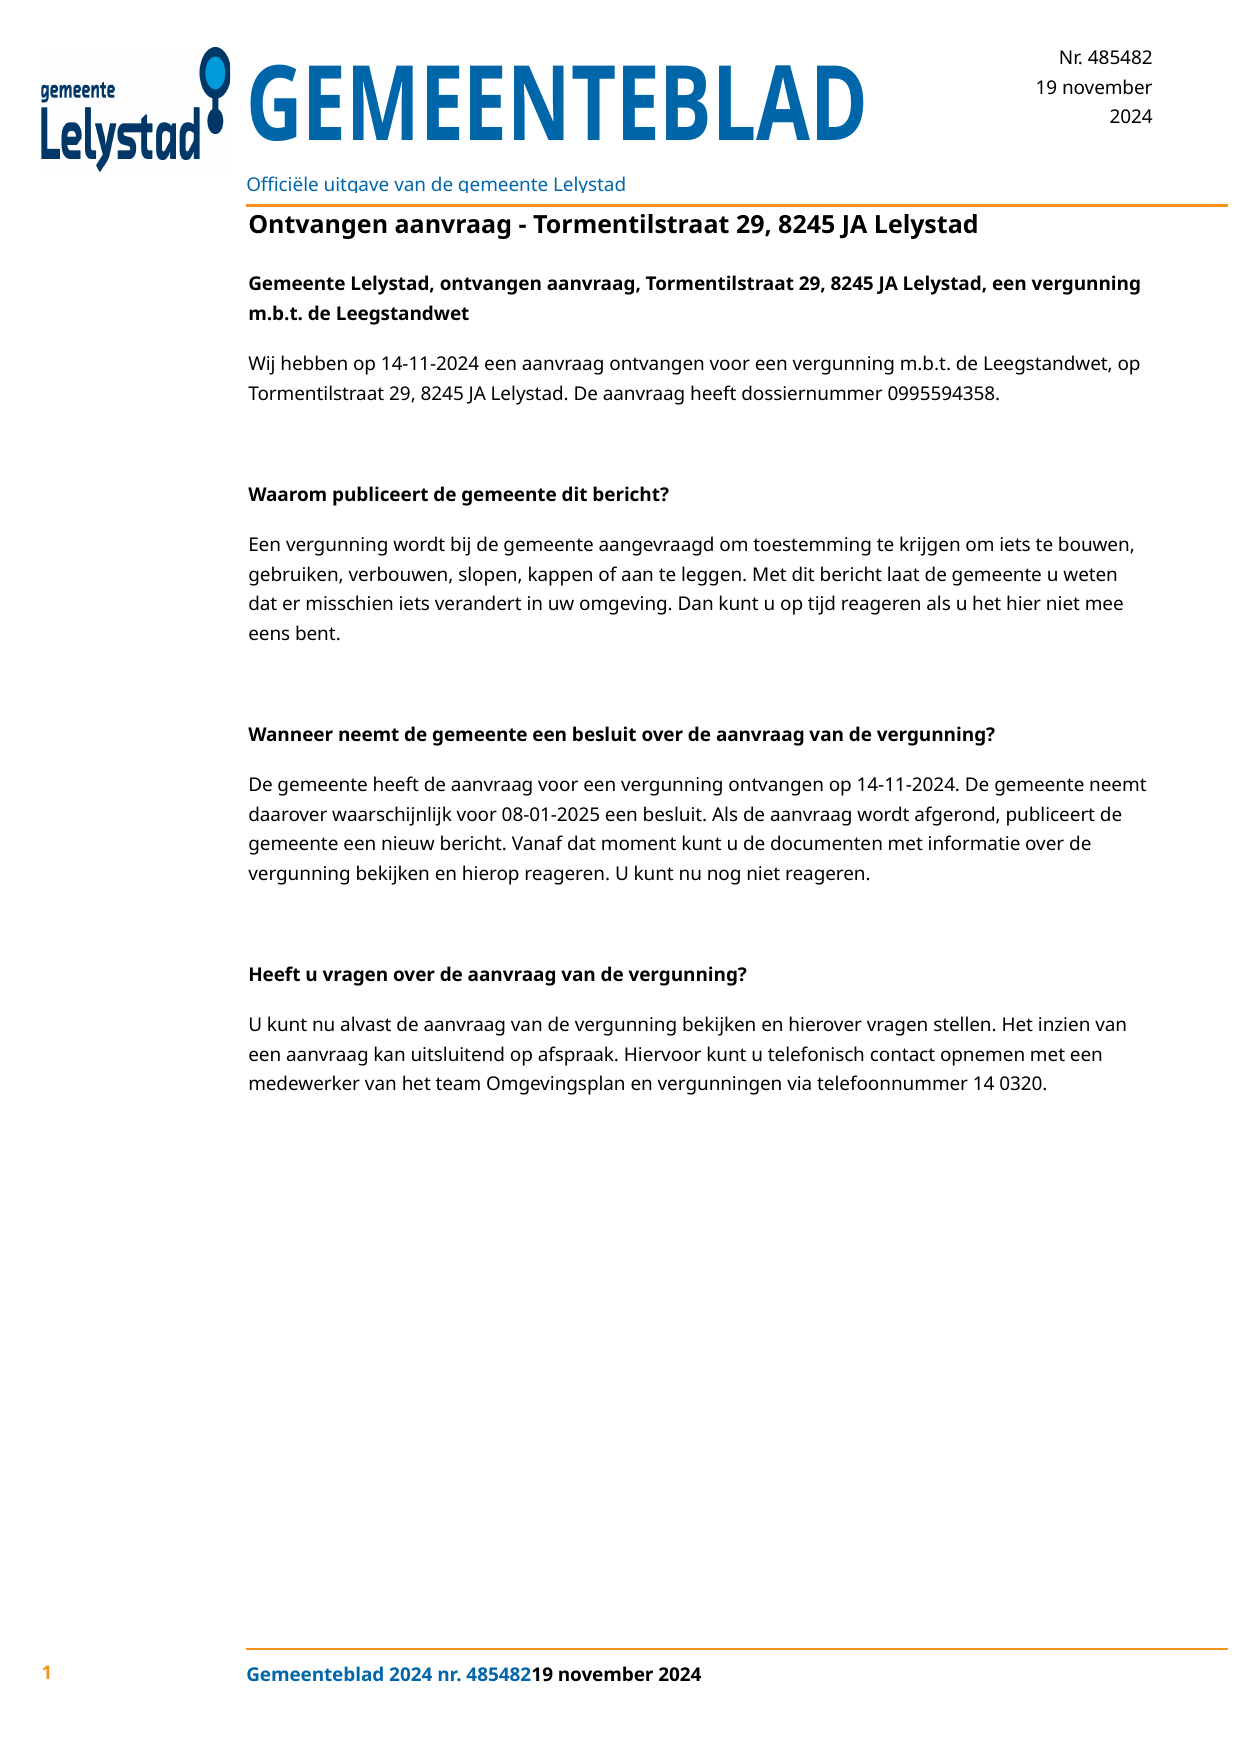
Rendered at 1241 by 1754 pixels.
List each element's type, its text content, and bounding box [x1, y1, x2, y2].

text Waarom publiceert de gemeente dit bericht? [248, 481, 1152, 506]
picture [41, 47, 231, 172]
text Een vergunning wordt bij de gemeente aangevraagd om toestemming te krijgen om iets te bouwen, gebruiken, verbouwen, slopen, kappen of aan te leggen. Met dit bericht laat de gemeente u weten dat er misschien iets verandert in uw omgeving. Dan kunt u op tijd reageren als u het hier niet mee eens bent. [248, 531, 1152, 646]
text U kunt nu alvast de aanvraag van de vergunning bekijken en hierover vragen stellen. Het inzien van een aanvraag kan uitsluitend op afspraak. Hiervoor kunt u telefonisch contact opnemen met een medewerker van het team Omgevingsplan en vergunningen via telefoonnummer 14 0320. [248, 1011, 1152, 1096]
text Wij hebben op 14-11-2024 een aanvraag ontvangen voor een vergunning m.b.t. de Leegstandwet, op Tormentilstraat 29, 8245 JA Lelystad. De aanvraag heeft dossiernummer 0995594358. [248, 350, 1152, 406]
text Gemeente Lelystad, ontvangen aanvraag, Tormentilstraat 29, 8245 JA Lelystad, een vergunning m.b.t. de Leegstandwet [248, 270, 1152, 326]
text Wanneer neemt de gemeente een besluit over de aanvraag van de vergunning? [248, 721, 1152, 746]
text De gemeente heeft de aanvraag voor een vergunning ontvangen op 14-11-2024. De gemeente neemt daarover waarschijnlijk voor 08-01-2025 een besluit. Als de aanvraag wordt afgerond, publiceert de gemeente een nieuw bericht. Vanaf dat moment kunt u de documenten met informatie over de vergunning bekijken en hierop reageren. U kunt nu nog niet reageren. [248, 771, 1152, 886]
text Heeft u vragen over de aanvraag van de vergunning? [248, 961, 1152, 986]
text Ontvangen aanvraag - Tormentilstraat 29, 8245 JA Lelystad [248, 207, 1152, 241]
